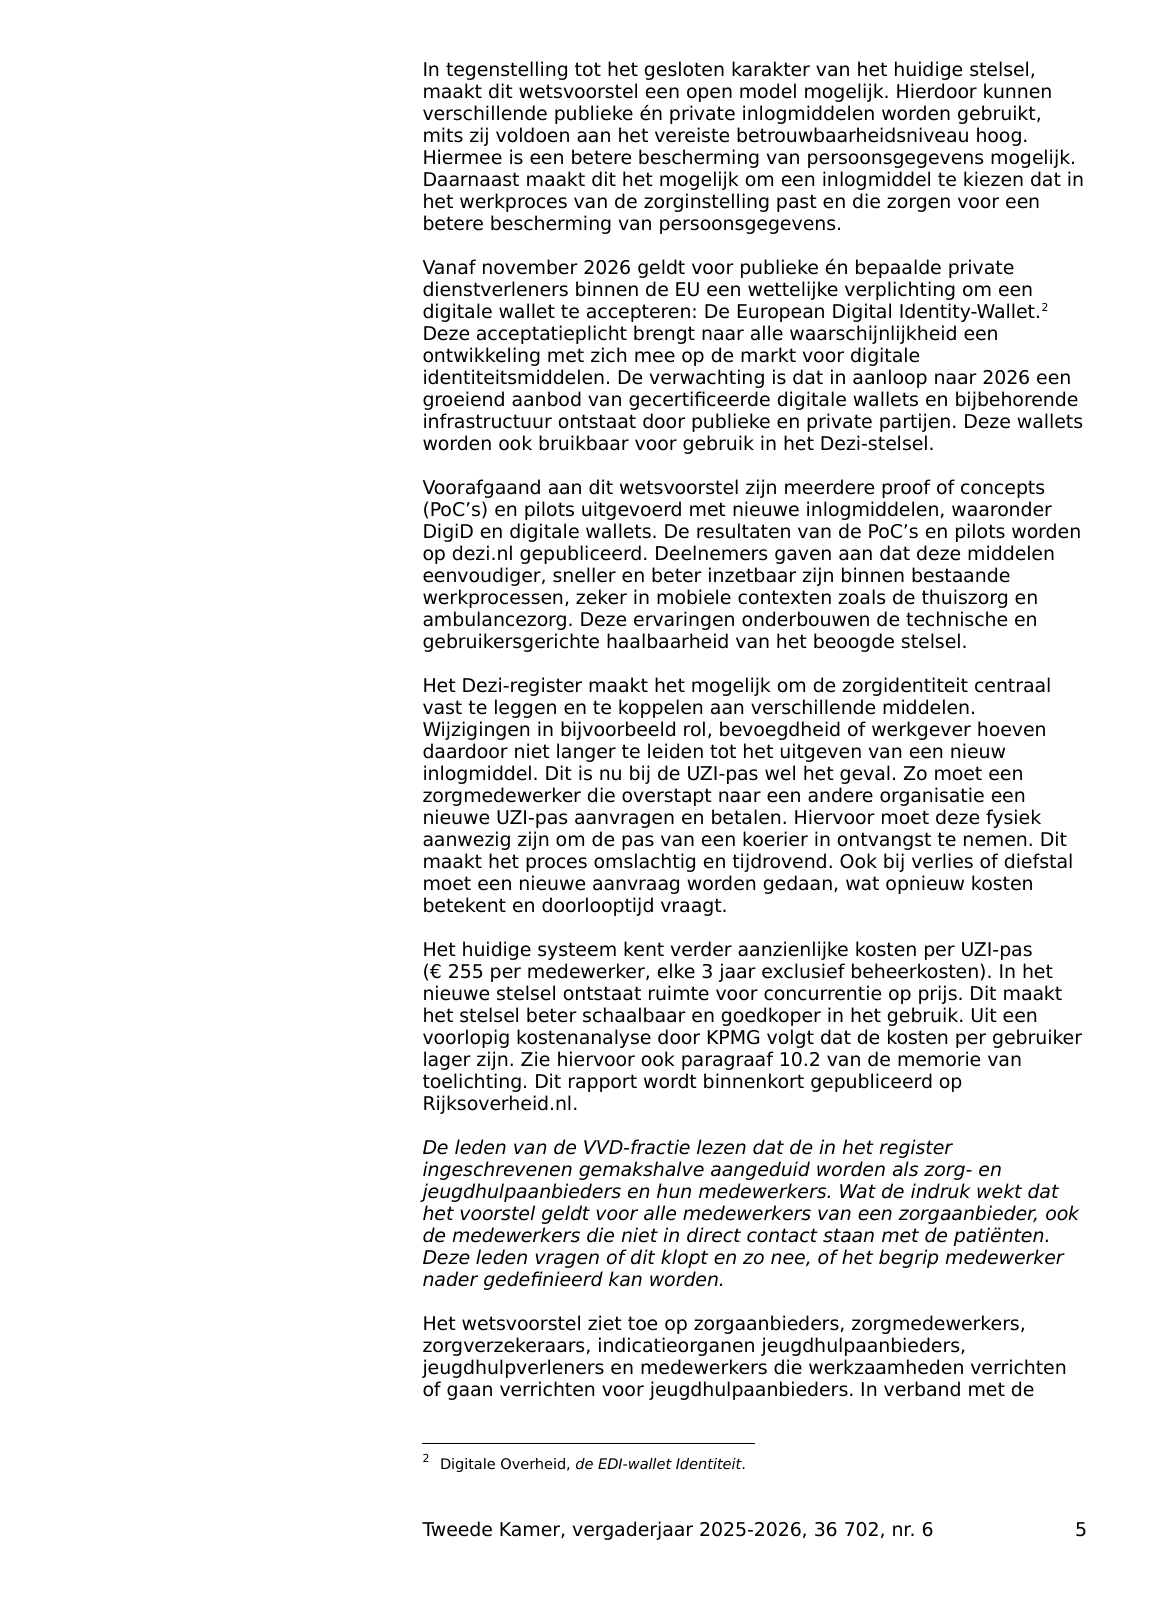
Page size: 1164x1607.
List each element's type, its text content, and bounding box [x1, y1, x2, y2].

text Het wetsvoorstel ziet toe op zorgaanbieders, zorgmedewerkers, zorgverzekeraars, indicatieorganen jeugdhulpaanbieders, jeugdhulpverleners en medewerkers die werkzaamheden verrichten of gaan verrichten voor jeugdhulpaanbieders. In verband met de [422, 1313, 1087, 1401]
text Voorafgaand aan dit wetsvoorstel zijn meerdere proof of concepts (PoC’s) en pilots uitgevoerd met nieuwe inlogmiddelen, waaronder DigiD en digitale wallets. De resultaten van de PoC’s en pilots worden op dezi.nl gepubliceerd. Deelnemers gaven aan dat deze middelen eenvoudiger, sneller en beter inzetbaar zijn binnen bestaande werkprocessen, zeker in mobiele contexten zoals de thuiszorg en ambulancezorg. Deze ervaringen onderbouwen de technische en gebruikersgerichte haalbaarheid van het beoogde stelsel. [422, 477, 1087, 653]
text Het Dezi-register maakt het mogelijk om de zorgidentiteit centraal vast te leggen en te koppelen aan verschillende middelen. Wijzigingen in bijvoorbeeld rol, bevoegdheid of werkgever hoeven daardoor niet langer te leiden tot het uitgeven van een nieuw inlogmiddel. Dit is nu bij de UZI-pas wel het geval. Zo moet een zorgmedewerker die overstapt naar een andere organisatie een nieuwe UZI-pas aanvragen en betalen. Hiervoor moet deze fysiek aanwezig zijn om de pas van een koerier in ontvangst te nemen. Dit maakt het proces omslachtig en tijdrovend. Ook bij verlies of diefstal moet een nieuwe aanvraag worden gedaan, wat opnieuw kosten betekent en doorlooptijd vraagt. [422, 675, 1087, 917]
text Digitale Overheid, de EDI-wallet Identiteit. [422, 1452, 1087, 1474]
text De leden van de VVD-fractie lezen dat de in het register ingeschrevenen gemakshalve aangeduid worden als zorg- en jeugdhulpaanbieders en hun medewerkers. Wat de indruk wekt dat het voorstel geldt voor alle medewerkers van een zorgaanbieder, ook de medewerkers die niet in direct contact staan met de patiënten. Deze leden vragen of dit klopt en zo nee, of het begrip medewerker nader gedefinieerd kan worden. [422, 1137, 1087, 1291]
text Vanaf november 2026 geldt voor publieke én bepaalde private dienstverleners binnen de EU een wettelijke verplichting om een digitale wallet te accepteren: De European Digital Identity-Wallet. Deze acceptatieplicht brengt naar alle waarschijnlijkheid een ontwikkeling met zich mee op de markt voor digitale identiteitsmiddelen. De verwachting is dat in aanloop naar 2026 een groeiend aanbod van gecertificeerde digitale wallets en bijbehorende infrastructuur ontstaat door publieke en private partijen. Deze wallets worden ook bruikbaar voor gebruik in het Dezi-stelsel. [422, 257, 1087, 455]
text Het huidige systeem kent verder aanzienlijke kosten per UZI-pas (€ 255 per medewerker, elke 3 jaar exclusief beheerkosten). In het nieuwe stelsel ontstaat ruimte voor concurrentie op prijs. Dit maakt het stelsel beter schaalbaar en goedkoper in het gebruik. Uit een voorlopig kostenanalyse door KPMG volgt dat de kosten per gebruiker lager zijn. Zie hiervoor ook paragraaf 10.2 van de memorie van toelichting. Dit rapport wordt binnenkort gepubliceerd op Rijksoverheid.nl. [422, 939, 1087, 1115]
text In tegenstelling tot het gesloten karakter van het huidige stelsel, maakt dit wetsvoorstel een open model mogelijk. Hierdoor kunnen verschillende publieke én private inlogmiddelen worden gebruikt, mits zij voldoen aan het vereiste betrouwbaarheidsniveau hoog. Hiermee is een betere bescherming van persoonsgegevens mogelijk. Daarnaast maakt dit het mogelijk om een inlogmiddel te kiezen dat in het werkproces van de zorginstelling past en die zorgen voor een betere bescherming van persoonsgegevens. [422, 59, 1087, 235]
